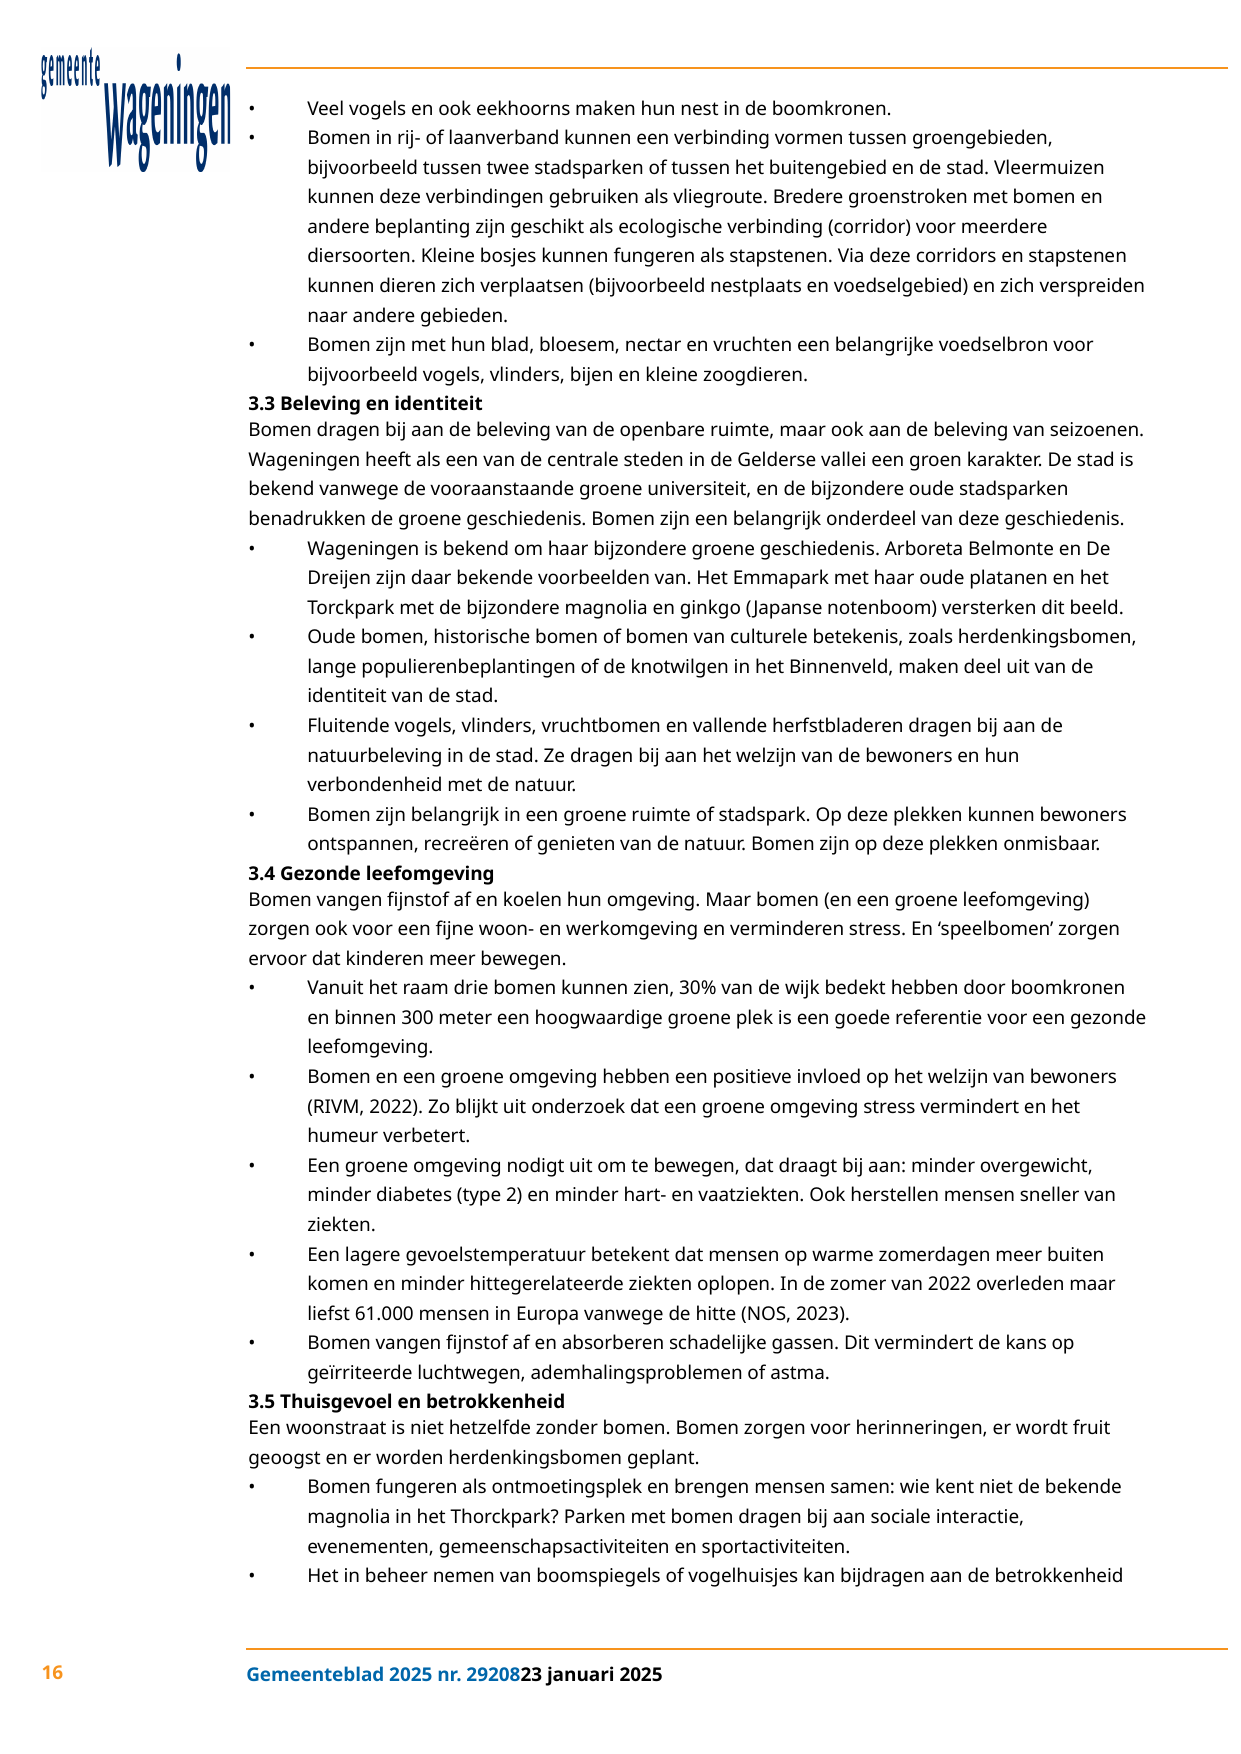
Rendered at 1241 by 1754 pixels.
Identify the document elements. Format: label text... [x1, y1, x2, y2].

text 3.4 Gezonde leefomgeving [248, 860, 1152, 886]
picture [41, 47, 231, 172]
list Een groene omgeving nodigt uit om te bewegen, dat draagt bij aan: minder overgewicht, minder diabetes (type 2) en minder hart- en vaatziekten. Ook herstellen mensen sneller van ziekten. [248, 1152, 1152, 1237]
list Bomen vangen fijnstof af en absorberen schadelijke gassen. Dit vermindert de kans op geïrriteerde luchtwegen, ademhalingsproblemen of astma. [248, 1329, 1152, 1385]
text 3.5 Thuisgevoel en betrokkenheid [248, 1389, 1152, 1414]
text Bomen dragen bij aan de beleving van de openbare ruimte, maar ook aan de beleving van seizoenen. Wageningen heeft als een van de centrale steden in de Gelderse vallei een groen karakter. De stad is bekend vanwege de vooraanstaande groene universiteit, en de bijzondere oude stadsparken benadrukken de groene geschiedenis. Bomen zijn een belangrijk onderdeel van deze geschiedenis. [248, 416, 1152, 531]
list Fluitende vogels, vlinders, vruchtbomen en vallende herfstbladeren dragen bij aan de natuurbeleving in de stad. Ze dragen bij aan het welzijn van de bewoners en hun verbondenheid met de natuur. [248, 712, 1152, 797]
list Veel vogels en ook eekhoorns maken hun nest in de boomkronen. [248, 95, 1152, 121]
list Het in beheer nemen van boomspiegels of vogelhuisjes kan bijdragen aan de betrokkenheid [248, 1562, 1152, 1588]
list Bomen zijn belangrijk in een groene ruimte of stadspark. Op deze plekken kunnen bewoners ontspannen, recreëren of genieten van de natuur. Bomen zijn op deze plekken onmisbaar. [248, 801, 1152, 856]
list Oude bomen, historische bomen of bomen van culturele betekenis, zoals herdenkingsbomen, lange populierenbeplantingen of de knotwilgen in het Binnenveld, maken deel uit van de identiteit van de stad. [248, 623, 1152, 708]
text Bomen vangen fijnstof af en koelen hun omgeving. Maar bomen (en een groene leefomgeving) zorgen ook voor een fijne woon- en werkomgeving en verminderen stress. En ‘speelbomen’ zorgen ervoor dat kinderen meer bewegen. [248, 886, 1152, 971]
list Een lagere gevoelstemperatuur betekent dat mensen op warme zomerdagen meer buiten komen en minder hittegerelateerde ziekten oplopen. In de zomer van 2022 overleden maar liefst 61.000 mensen in Europa vanwege de hitte (NOS, 2023). [248, 1241, 1152, 1326]
list Bomen en een groene omgeving hebben een positieve invloed op het welzijn van bewoners (RIVM, 2022). Zo blijkt uit onderzoek dat een groene omgeving stress vermindert en het humeur verbetert. [248, 1063, 1152, 1148]
text 3.3 Beleving en identiteit [248, 391, 1152, 416]
list Bomen in rij- of laanverband kunnen een verbinding vormen tussen groengebieden, bijvoorbeeld tussen twee stadsparken of tussen het buitengebied en de stad. Vleermuizen kunnen deze verbindingen gebruiken als vliegroute. Bredere groenstroken met bomen en andere beplanting zijn geschikt als ecologische verbinding (corridor) voor meerdere diersoorten. Kleine bosjes kunnen fungeren als stapstenen. Via deze corridors en stapstenen kunnen dieren zich verplaatsen (bijvoorbeeld nestplaats en voedselgebied) en zich verspreiden naar andere gebieden. [248, 124, 1152, 328]
list Vanuit het raam drie bomen kunnen zien, 30% van de wijk bedekt hebben door boomkronen en binnen 300 meter een hoogwaardige groene plek is een goede referentie voor een gezonde leefomgeving. [248, 974, 1152, 1059]
list Bomen zijn met hun blad, bloesem, nectar en vruchten een belangrijke voedselbron voor bijvoorbeeld vogels, vlinders, bijen en kleine zoogdieren. [248, 331, 1152, 387]
list Bomen fungeren als ontmoetingsplek en brengen mensen samen: wie kent niet de bekende magnolia in het Thorckpark? Parken met bomen dragen bij aan sociale interactie, evenementen, gemeenschapsactiviteiten en sportactiviteiten. [248, 1474, 1152, 1558]
text Een woonstraat is niet hetzelfde zonder bomen. Bomen zorgen voor herinneringen, er wordt fruit geoogst en er worden herdenkingsbomen geplant. [248, 1414, 1152, 1470]
list Wageningen is bekend om haar bijzondere groene geschiedenis. Arboreta Belmonte en De Dreijen zijn daar bekende voorbeelden van. Het Emmapark met haar oude platanen en het Torckpark met de bijzondere magnolia en ginkgo (Japanse notenboom) versterken dit beeld. [248, 535, 1152, 619]
